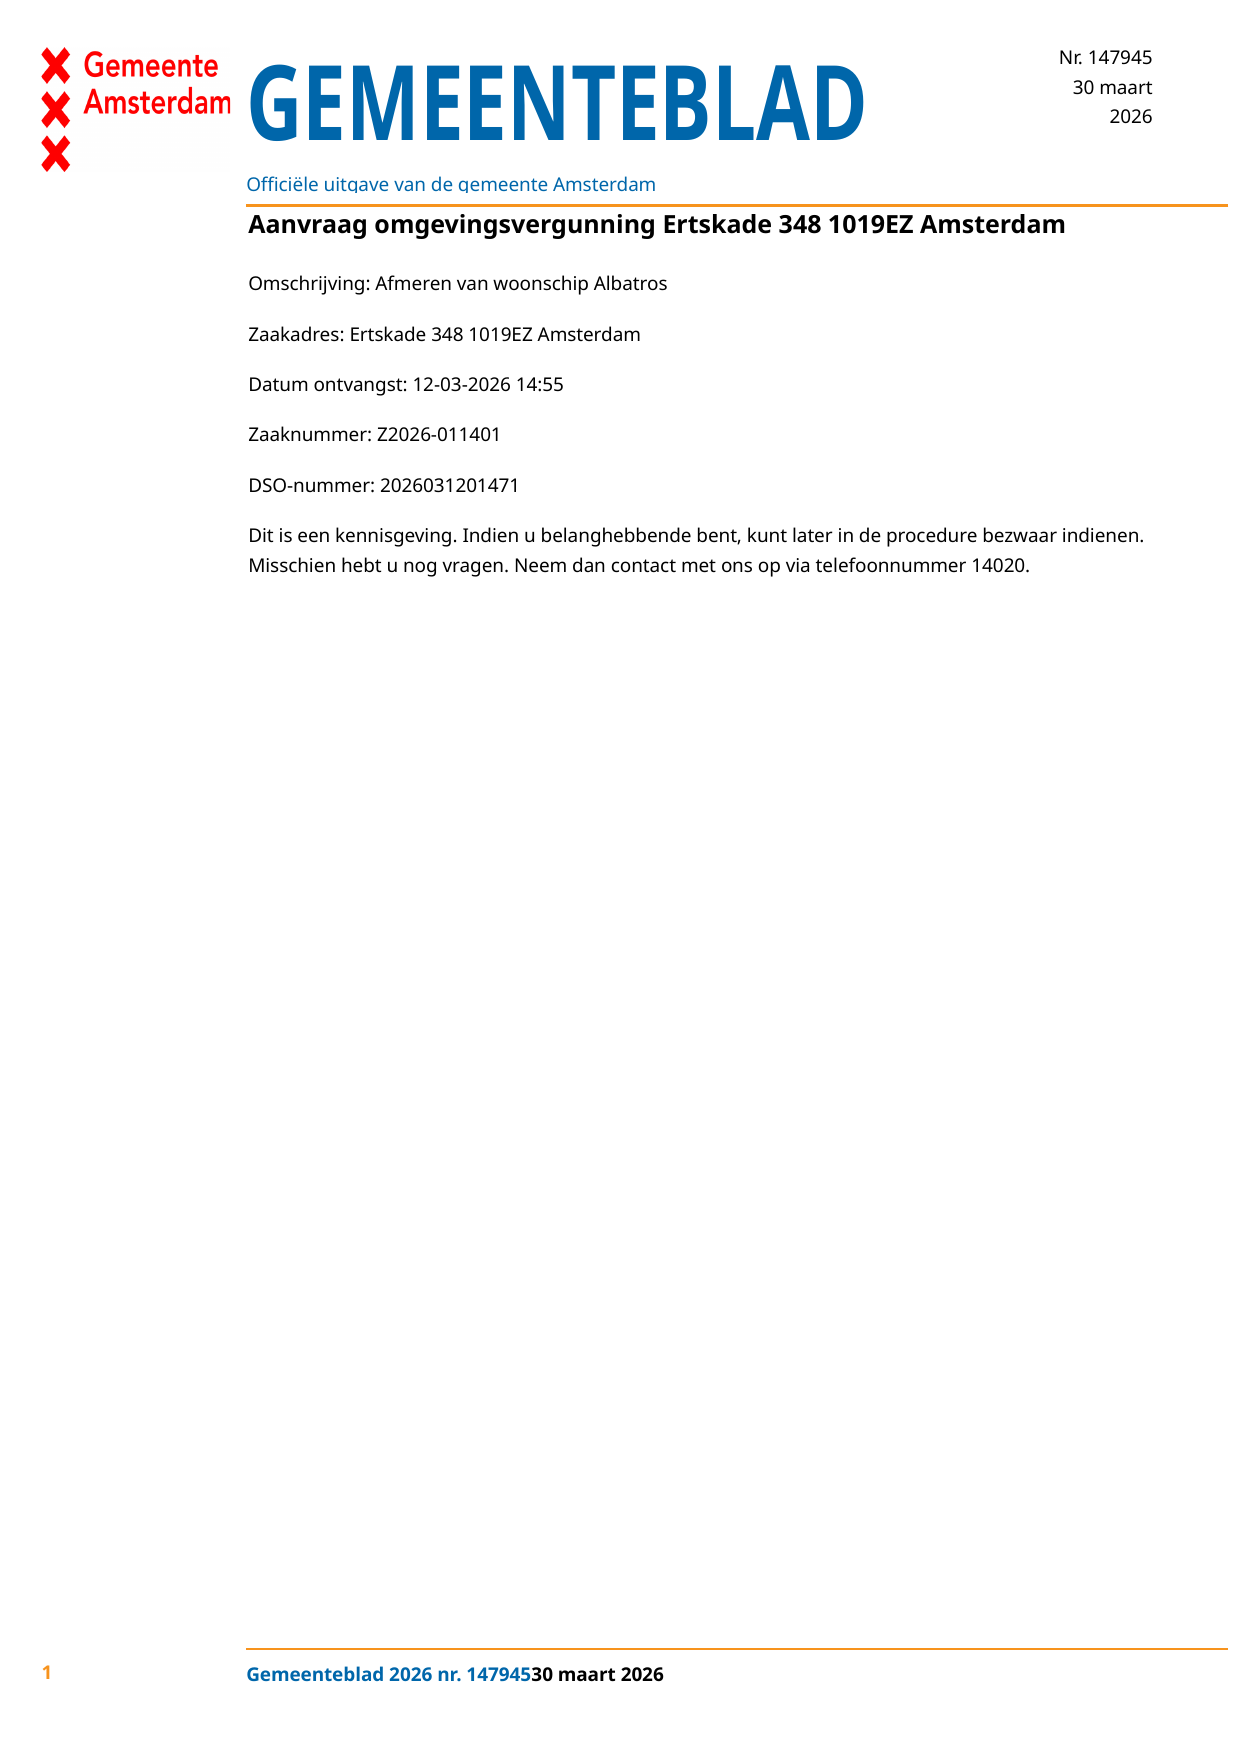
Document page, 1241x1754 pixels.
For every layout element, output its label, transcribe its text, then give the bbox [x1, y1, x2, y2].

text Datum ontvangst: 12-03-2026 14:55 [248, 371, 1152, 397]
text Zaakadres: Ertskade 348 1019EZ Amsterdam [248, 321, 1152, 346]
text Omschrijving: Afmeren van woonschip Albatros [248, 270, 1152, 296]
text Aanvraag omgevingsvergunning Ertskade 348 1019EZ Amsterdam [248, 207, 1152, 241]
text DSO-nummer: 2026031201471 [248, 472, 1152, 498]
text Zaaknummer: Z2026-011401 [248, 422, 1152, 447]
text Dit is een kennisgeving. Indien u belanghebbende bent, kunt later in de procedure bezwaar indienen. Misschien hebt u nog vragen. Neem dan contact met ons op via telefoonnummer 14020. [248, 522, 1152, 578]
picture [41, 47, 231, 172]
